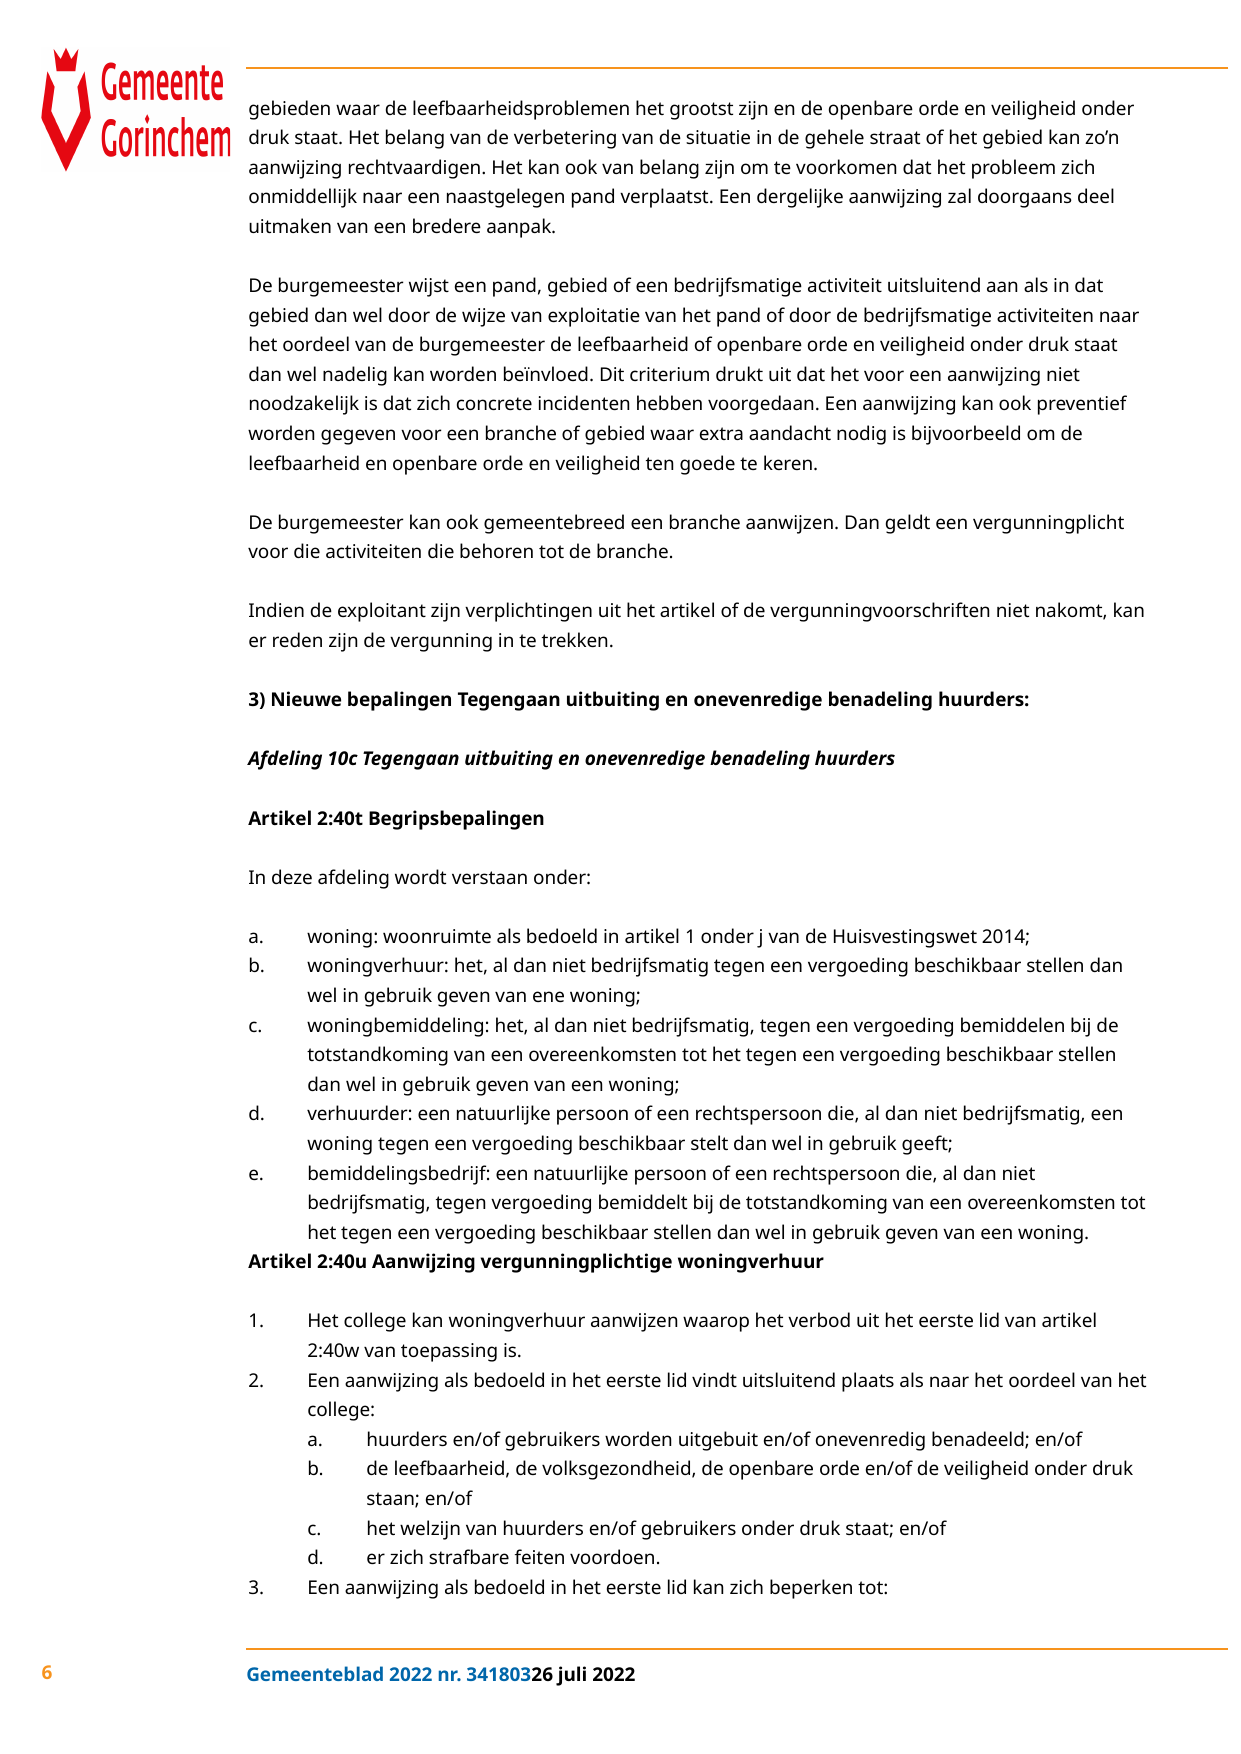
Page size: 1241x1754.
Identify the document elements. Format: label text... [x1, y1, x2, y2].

text De burgemeester wijst een pand, gebied of een bedrijfsmatige activiteit uitsluitend aan als in dat gebied dan wel door de wijze van exploitatie van het pand of door de bedrijfsmatige activiteiten naar het oordeel van de burgemeester de leefbaarheid of openbare orde en veiligheid onder druk staat dan wel nadelig kan worden beïnvloed. Dit criterium drukt uit dat het voor een aanwijzing niet noodzakelijk is dat zich concrete incidenten hebben voorgedaan. Een aanwijzing kan ook preventief worden gegeven voor een branche of gebied waar extra aandacht nodig is bijvoorbeeld om de leefbaarheid en openbare orde en veiligheid ten goede te keren. [248, 272, 1152, 476]
text In deze afdeling wordt verstaan onder: [248, 864, 1152, 890]
list woningbemiddeling: het, al dan niet bedrijfsmatig, tegen een vergoeding bemiddelen bij de totstandkoming van een overeenkomsten tot het tegen een vergoeding beschikbaar stellen dan wel in gebruik geven van een woning; [248, 1012, 1152, 1097]
list Een aanwijzing als bedoeld in het eerste lid kan zich beperken tot: [248, 1574, 1152, 1600]
list bemiddelingsbedrijf: een natuurlijke persoon of een rechtspersoon die, al dan niet bedrijfsmatig, tegen vergoeding bemiddelt bij de totstandkoming van een overeenkomsten tot het tegen een vergoeding beschikbaar stellen dan wel in gebruik geven van een woning. [248, 1160, 1152, 1245]
text gebieden waar de leefbaarheidsproblemen het grootst zijn en de openbare orde en veiligheid onder druk staat. Het belang van de verbetering van de situatie in de gehele straat of het gebied kan zo’n aanwijzing rechtvaardigen. Het kan ook van belang zijn om te voorkomen dat het probleem zich onmiddellijk naar een naastgelegen pand verplaatst. Een dergelijke aanwijzing zal doorgaans deel uitmaken van een bredere aanpak. [248, 95, 1152, 239]
text De burgemeester kan ook gemeentebreed een branche aanwijzen. Dan geldt een vergunningplicht voor die activiteiten die behoren tot de branche. [248, 509, 1152, 564]
list woning: woonruimte als bedoeld in artikel 1 onder j van de Huisvestingswet 2014; [248, 923, 1152, 949]
list de leefbaarheid, de volksgezondheid, de openbare orde en/of de veiligheid onder druk staan; en/of [307, 1456, 1152, 1511]
list er zich strafbare feiten voordoen. [307, 1544, 1152, 1570]
text Artikel 2:40t Begripsbepalingen [248, 805, 1152, 831]
list verhuurder: een natuurlijke persoon of een rechtspersoon die, al dan niet bedrijfsmatig, een woning tegen een vergoeding beschikbaar stelt dan wel in gebruik geeft; [248, 1101, 1152, 1156]
text Afdeling 10c Tegengaan uitbuiting en onevenredige benadeling huurders [248, 746, 1152, 771]
picture [41, 47, 231, 172]
text Artikel 2:40u Aanwijzing vergunningplichtige woningverhuur [248, 1248, 1152, 1274]
list woningverhuur: het, al dan niet bedrijfsmatig tegen een vergoeding beschikbaar stellen dan wel in gebruik geven van ene woning; [248, 953, 1152, 1008]
list het welzijn van huurders en/of gebruikers onder druk staat; en/of [307, 1515, 1152, 1541]
list Een aanwijzing als bedoeld in het eerste lid vindt uitsluitend plaats als naar het oordeel van het college: [248, 1367, 1152, 1422]
text 3) Nieuwe bepalingen Tegengaan uitbuiting en onevenredige benadeling huurders: [248, 686, 1152, 712]
list Het college kan woningverhuur aanwijzen waarop het verbod uit het eerste lid van artikel 2:40w van toepassing is. [248, 1308, 1152, 1363]
list huurders en/of gebruikers worden uitgebuit en/of onevenredig benadeeld; en/of [307, 1426, 1152, 1452]
text Indien de exploitant zijn verplichtingen uit het artikel of de vergunningvoorschriften niet nakomt, kan er reden zijn de vergunning in te trekken. [248, 598, 1152, 653]
